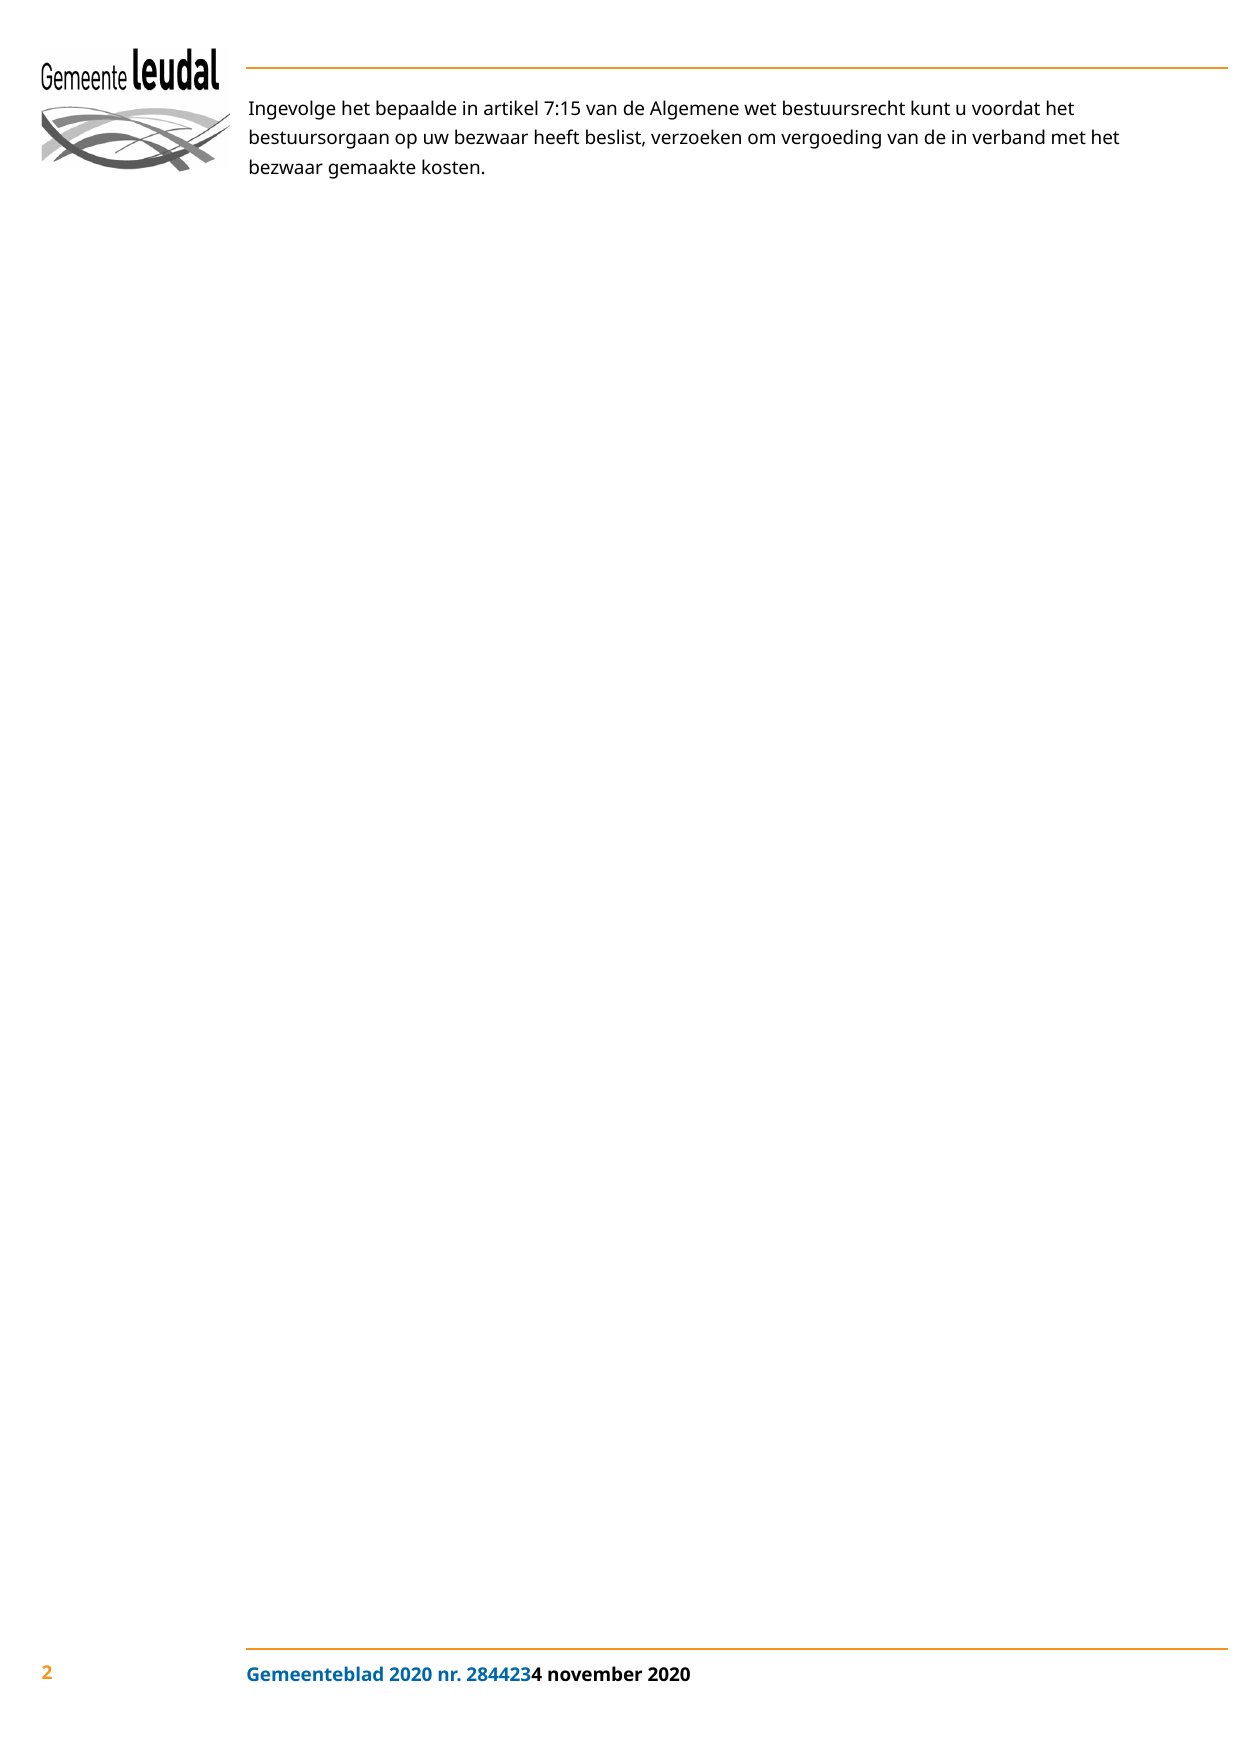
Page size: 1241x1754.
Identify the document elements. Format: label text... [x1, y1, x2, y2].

picture [41, 47, 231, 172]
text Ingevolge het bepaalde in artikel 7:15 van de Algemene wet bestuursrecht kunt u voordat het bestuursorgaan op uw bezwaar heeft beslist, verzoeken om vergoeding van de in verband met het bezwaar gemaakte kosten. [248, 95, 1152, 180]
